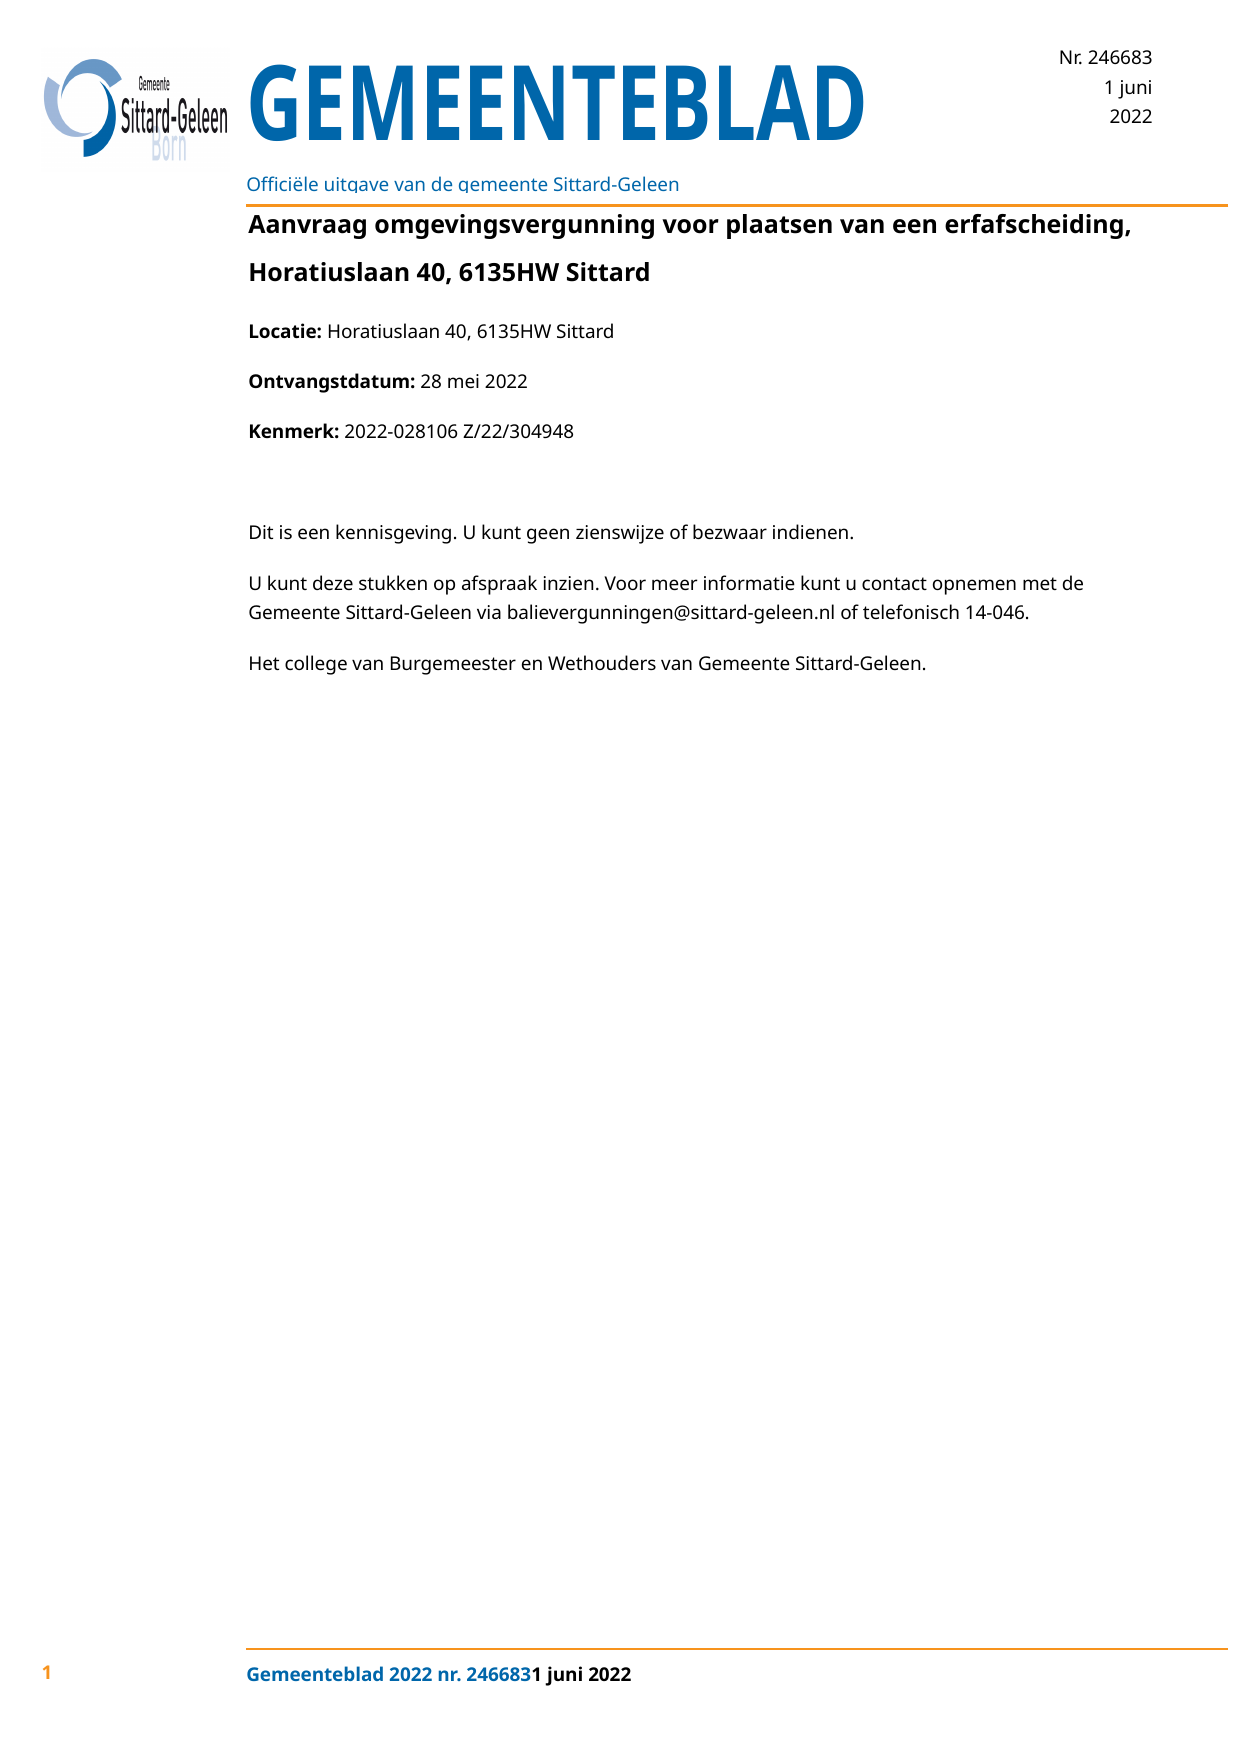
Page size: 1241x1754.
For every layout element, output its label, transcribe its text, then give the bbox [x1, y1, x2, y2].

text U kunt deze stukken op afspraak inzien. Voor meer informatie kunt u contact opnemen met de Gemeente Sittard-Geleen via balievergunningen@sittard-geleen.nl of telefonisch 14-046. [248, 570, 1152, 625]
text Kenmerk: 2022-028106 Z/22/304948 [248, 419, 1152, 444]
text Het college van Burgemeester en Wethouders van Gemeente Sittard-Geleen. [248, 650, 1152, 676]
text Ontvangstdatum: 28 mei 2022 [248, 368, 1152, 394]
text Dit is een kennisgeving. U kunt geen zienswijze of bezwaar indienen. [248, 519, 1152, 545]
text Aanvraag omgevingsvergunning voor plaatsen van een erfafscheiding, Horatiuslaan 40, 6135HW Sittard [248, 207, 1152, 288]
text Locatie: Horatiuslaan 40, 6135HW Sittard [248, 318, 1152, 344]
picture [41, 47, 231, 172]
